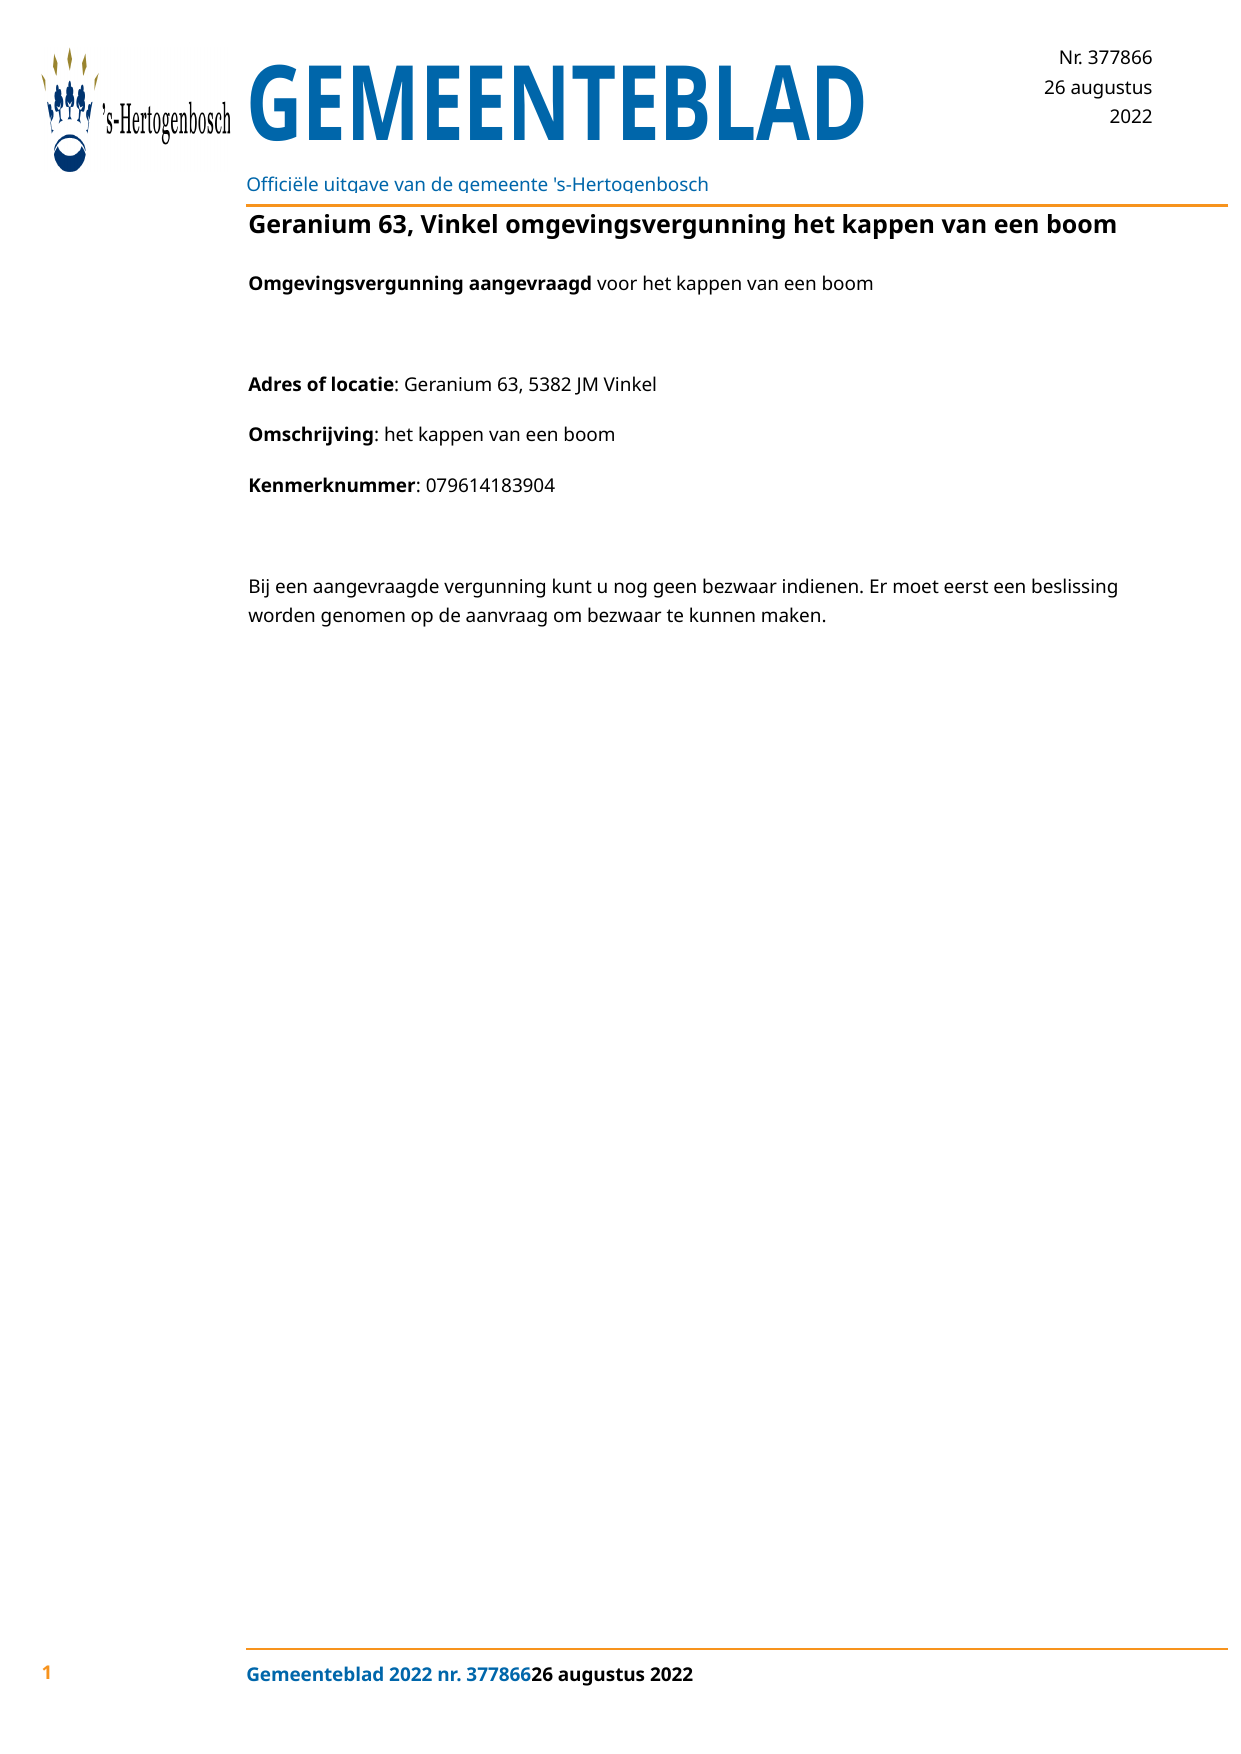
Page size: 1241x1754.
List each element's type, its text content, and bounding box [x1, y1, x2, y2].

text Omschrijving: het kappen van een boom [248, 422, 1152, 447]
text Kenmerknummer: 079614183904 [248, 472, 1152, 498]
picture [41, 47, 231, 172]
text Bij een aangevraagde vergunning kunt u nog geen bezwaar indienen. Er moet eerst een beslissing worden genomen op de aanvraag om bezwaar te kunnen maken. [248, 573, 1152, 628]
text Omgevingsvergunning aangevraagd voor het kappen van een boom [248, 270, 1152, 296]
text Geranium 63, Vinkel omgevingsvergunning het kappen van een boom [248, 207, 1152, 241]
text Adres of locatie: Geranium 63, 5382 JM Vinkel [248, 371, 1152, 397]
